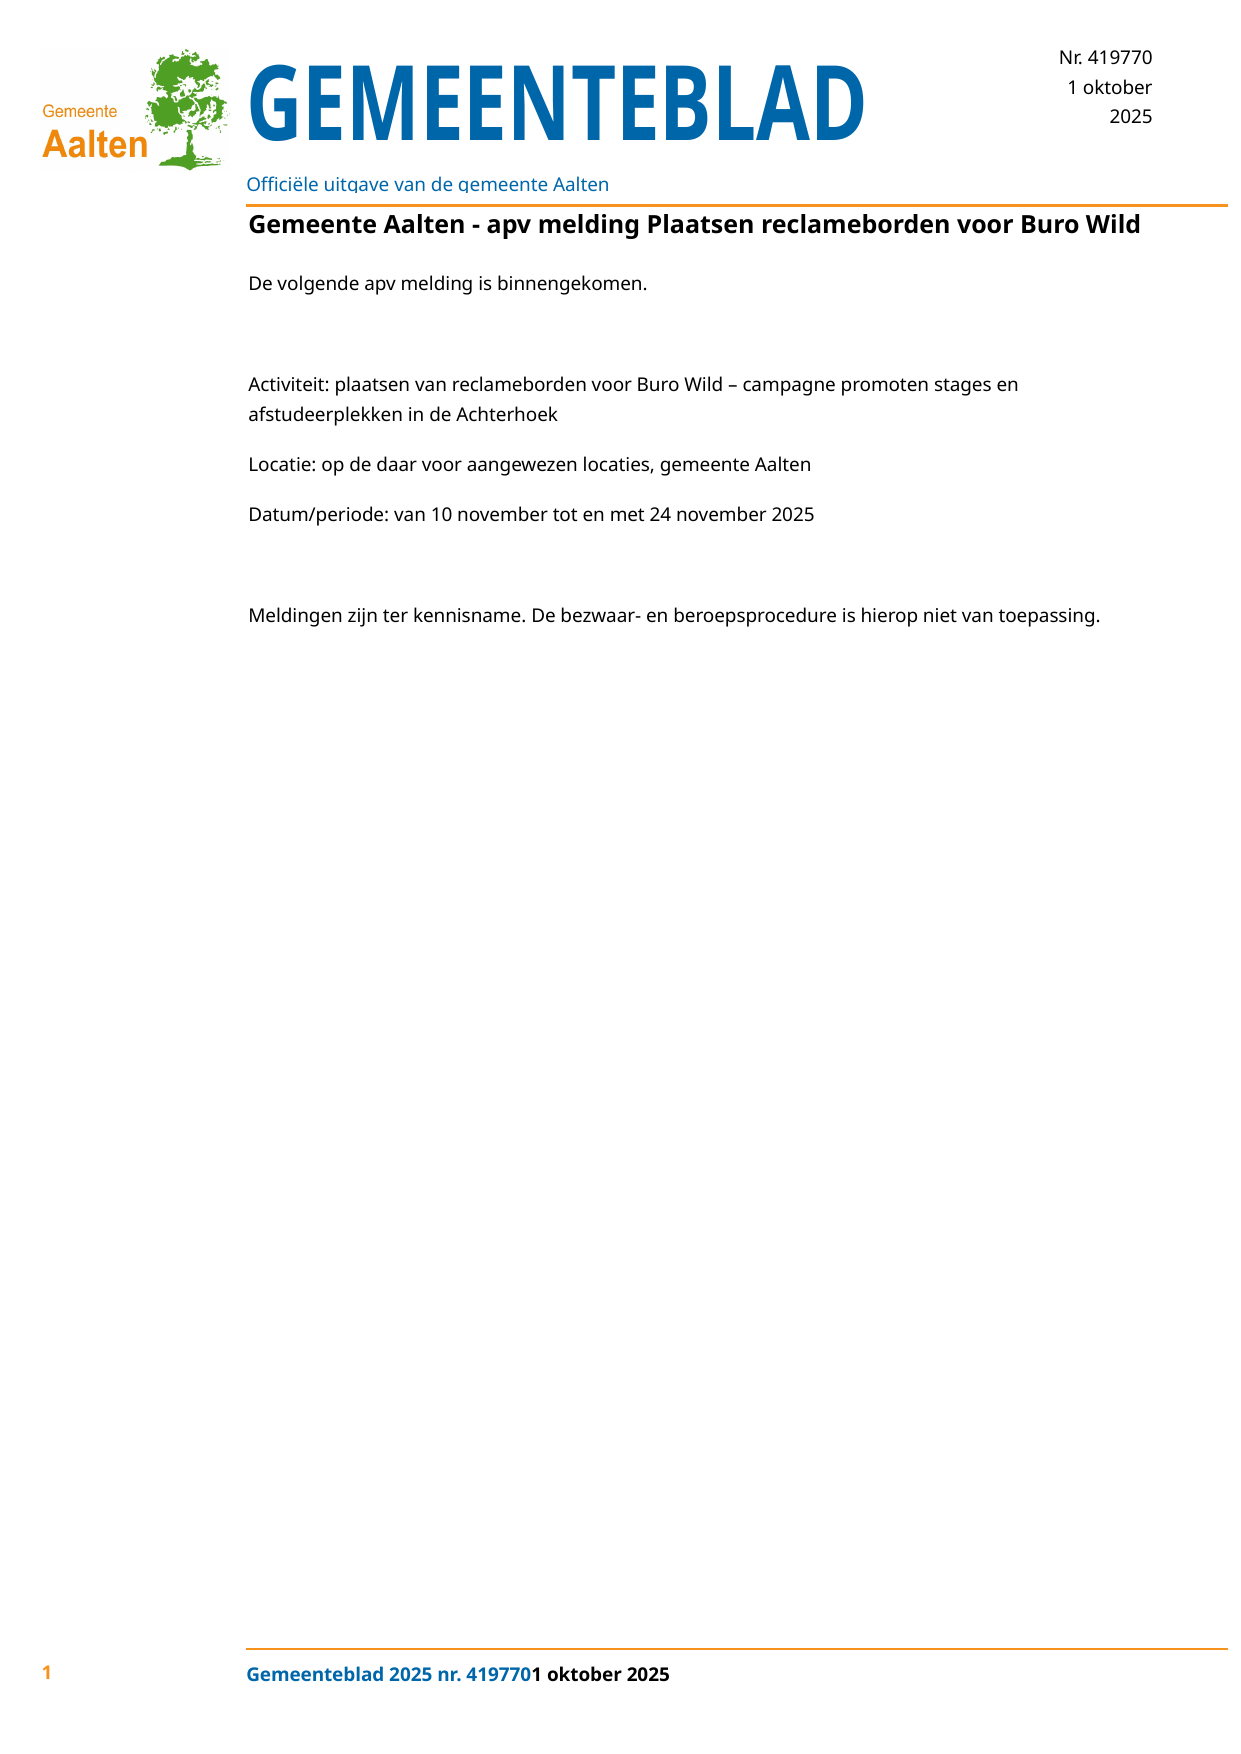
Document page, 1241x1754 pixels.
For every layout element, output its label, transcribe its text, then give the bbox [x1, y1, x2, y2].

text Activiteit: plaatsen van reclameborden voor Buro Wild – campagne promoten stages en afstudeerplekken in de Achterhoek [248, 371, 1152, 426]
text Meldingen zijn ter kennisname. De bezwaar- en beroepsprocedure is hierop niet van toepassing. [248, 602, 1152, 628]
text Locatie: op de daar voor aangewezen locaties, gemeente Aalten [248, 451, 1152, 477]
text Datum/periode: van 10 november tot en met 24 november 2025 [248, 502, 1152, 527]
text De volgende apv melding is binnengekomen. [248, 270, 1152, 296]
text Gemeente Aalten - apv melding Plaatsen reclameborden voor Buro Wild [248, 207, 1152, 241]
picture [41, 47, 231, 172]
